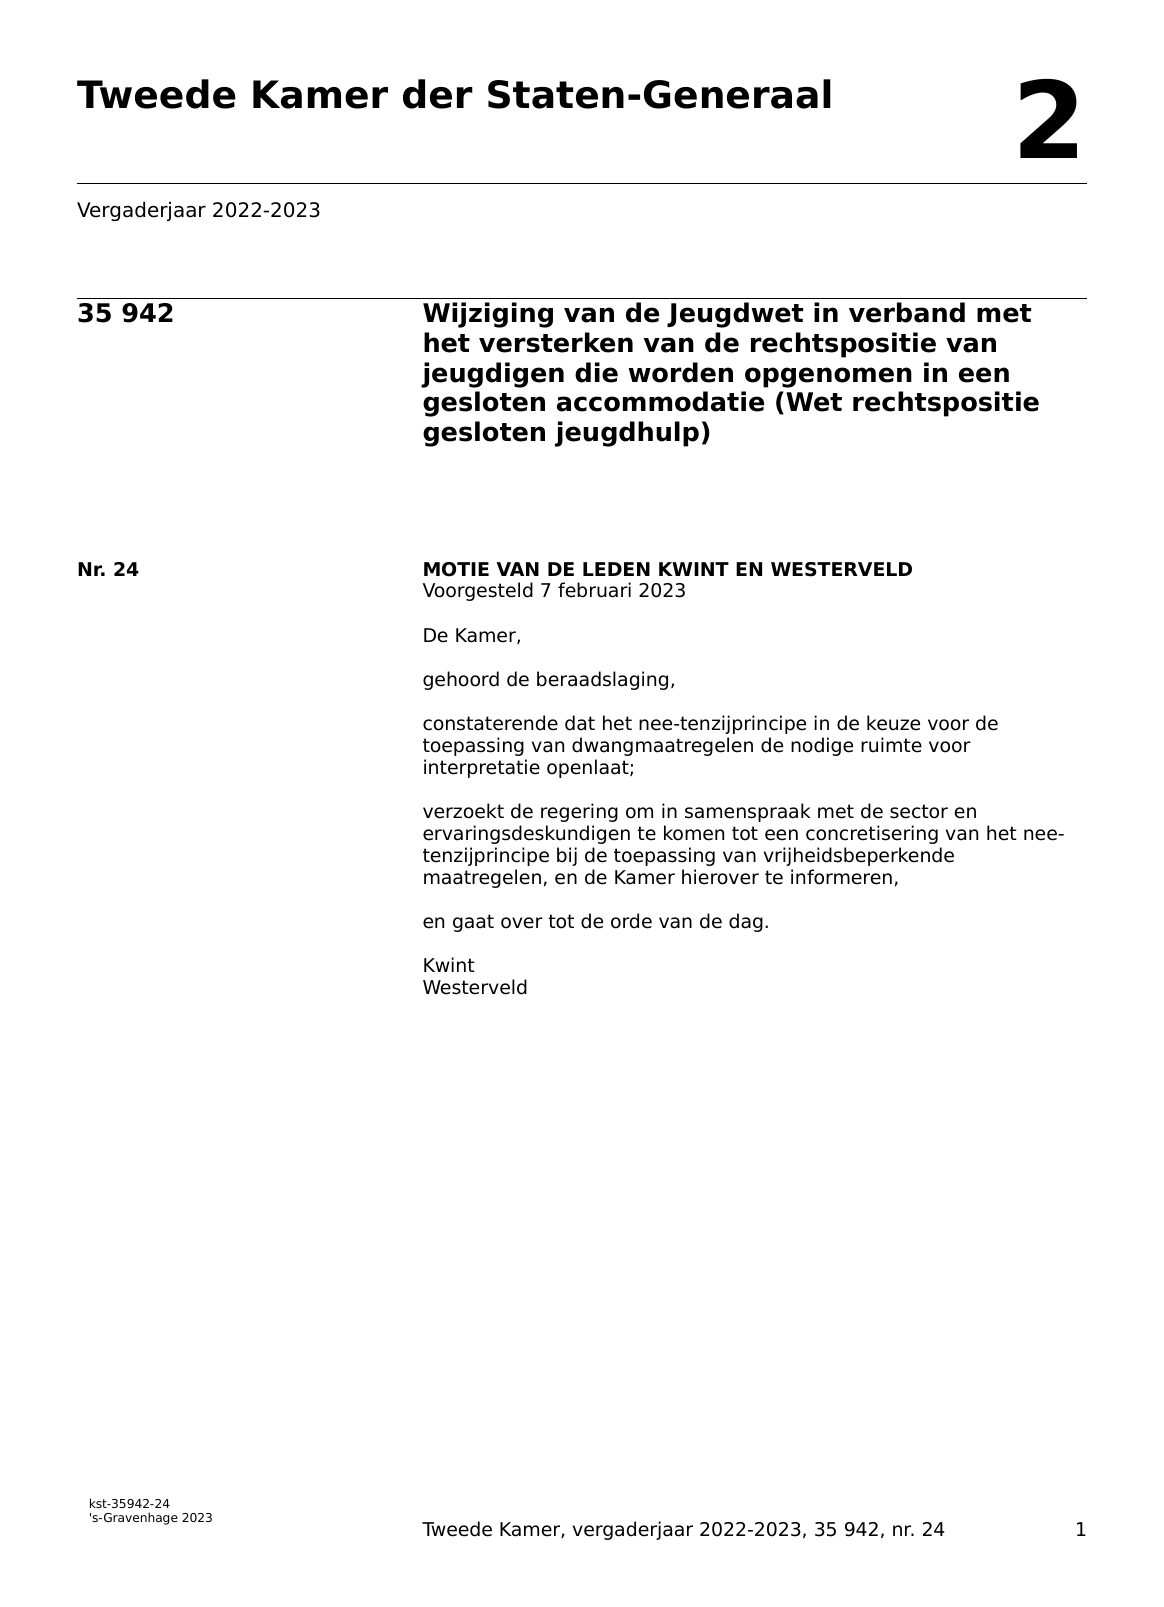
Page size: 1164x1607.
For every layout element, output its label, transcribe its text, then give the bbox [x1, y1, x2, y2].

text Voorgesteld 7 februari 2023 [422, 580, 1087, 602]
text Westerveld [422, 977, 1087, 999]
text 's-Gravenhage 2023 [88, 1511, 323, 1525]
text kst-35942-24 [88, 1497, 323, 1511]
text gehoord de beraadslaging, [422, 669, 1087, 691]
text verzoekt de regering om in samenspraak met de sector en ervaringsdeskundigen te komen tot een concretisering van het nee-tenzijprincipe bij de toepassing van vrijheidsbeperkende maatregelen, en de Kamer hierover te informeren, [422, 801, 1087, 889]
text constaterende dat het nee-tenzijprincipe in de keuze voor de toepassing van dwangmaatregelen de nodige ruimte voor interpretatie openlaat; [422, 713, 1087, 779]
table_header Tweede Kamer der Staten-Generaal [77, 59, 886, 183]
subtitle 35 942 Wijziging van de Jeugdwet in verband met het versterken van de rechtspositie van jeugdigen die worden opgenomen in een gesloten accommodatie (Wet rechtspositie gesloten jeugdhulp) [77, 299, 1087, 447]
text De Kamer, [422, 624, 1087, 647]
subtitle Nr. 24 MOTIE VAN DE LEDEN KWINT EN WESTERVELD [77, 558, 1087, 580]
text Kwint [422, 955, 1087, 977]
text en gaat over tot de orde van de dag. [422, 911, 1087, 933]
table_cell Vergaderjaar 2022-2023 [77, 184, 1087, 298]
table_header 2 [886, 59, 1087, 183]
